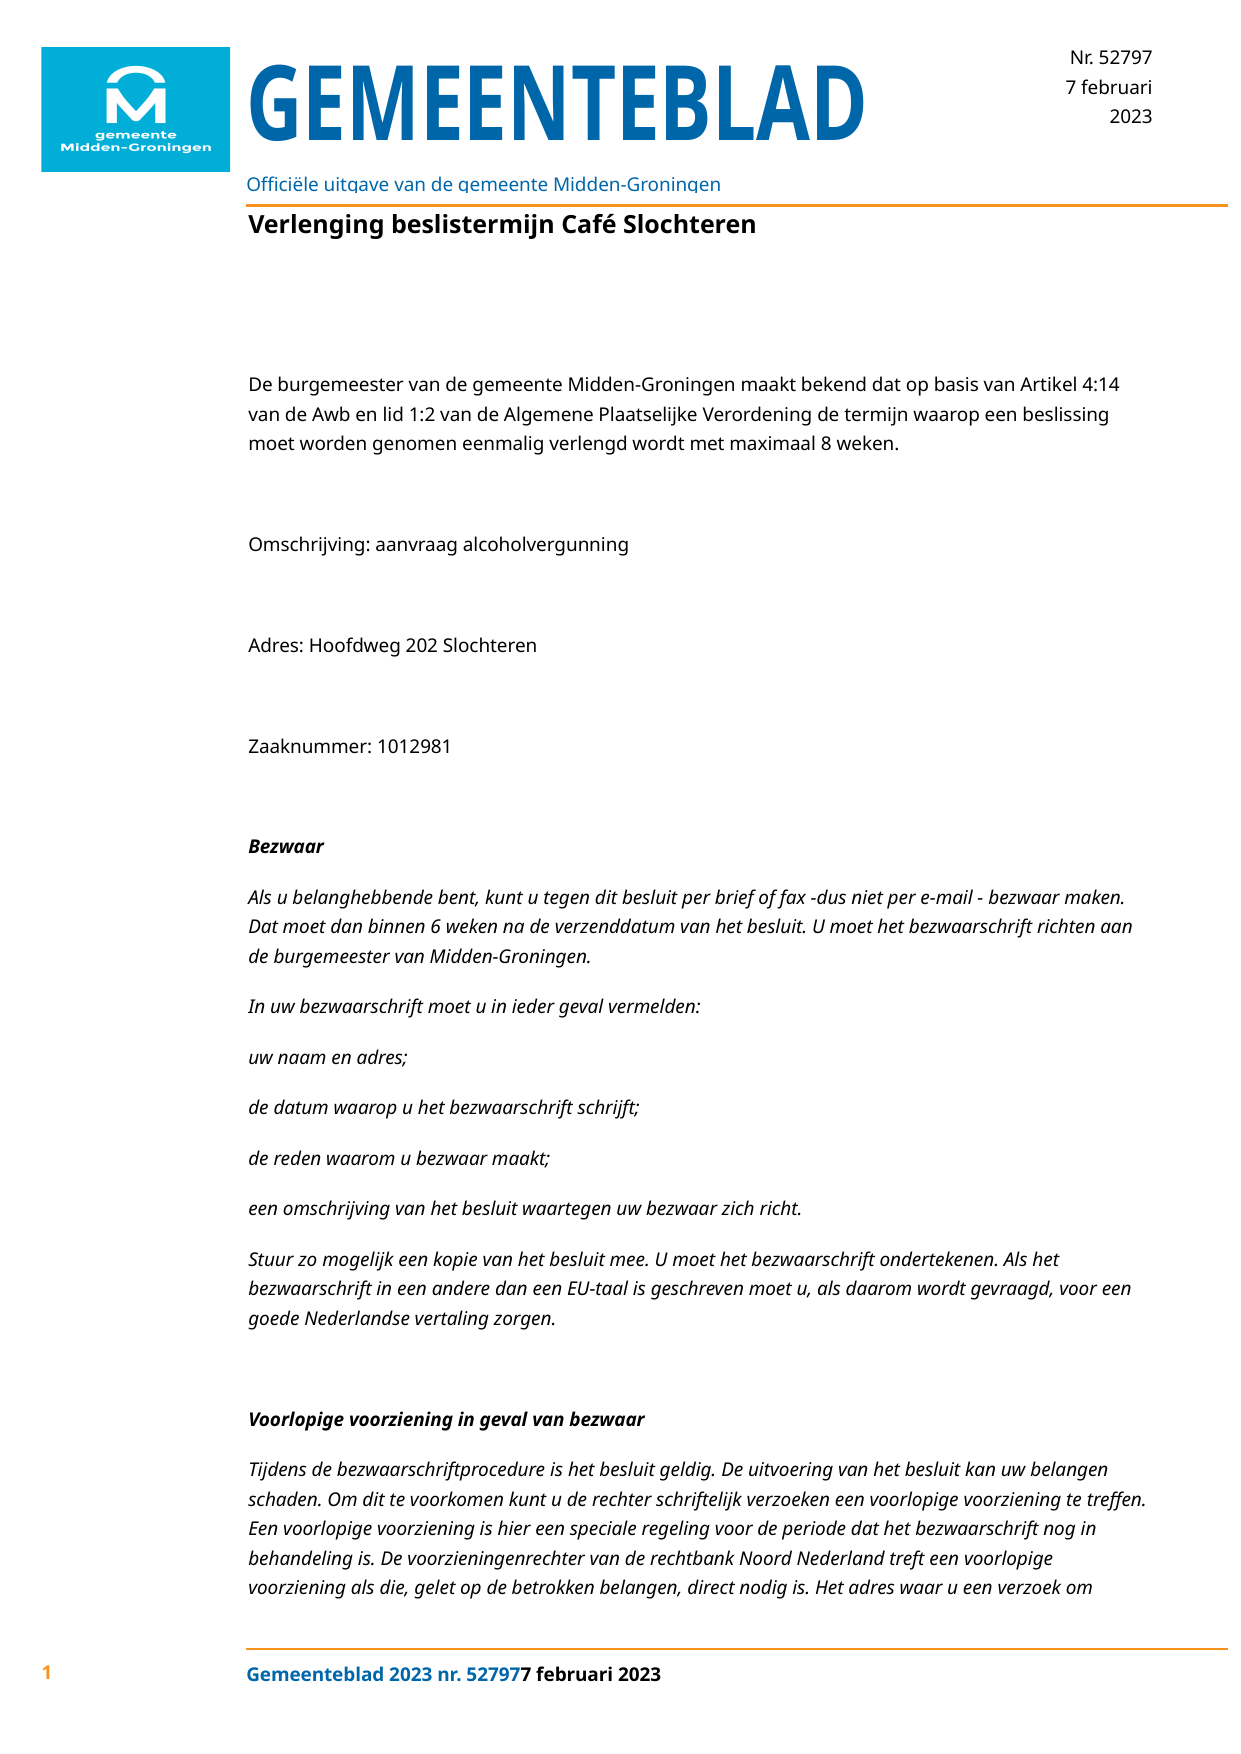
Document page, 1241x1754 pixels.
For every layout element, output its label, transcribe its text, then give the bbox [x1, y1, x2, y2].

text uw naam en adres; [248, 1044, 1152, 1070]
text Tijdens de bezwaarschriftprocedure is het besluit geldig. De uitvoering van het besluit kan uw belangen schaden. Om dit te voorkomen kunt u de rechter schriftelijk verzoeken een voorlopige voorziening te treffen. Een voorlopige voorziening is hier een speciale regeling voor de periode dat het bezwaarschrift nog in behandeling is. De voorzieningenrechter van de rechtbank Noord Nederland treft een voorlopige voorziening als die, gelet op de betrokken belangen, direct nodig is. Het adres waar u een verzoek om [248, 1456, 1152, 1600]
picture [107, 89, 165, 122]
text Omschrijving: aanvraag alcoholvergunning [248, 531, 1152, 557]
text Bezwaar [248, 834, 1152, 859]
picture [108, 66, 164, 82]
text Als u belanghebbende bent, kunt u tegen dit besluit per brief of fax -dus niet per e-mail - bezwaar maken. Dat moet dan binnen 6 weken na de verzenddatum van het besluit. U moet het bezwaarschrift richten aan de burgemeester van Midden-Groningen. [248, 884, 1152, 969]
text De burgemeester van de gemeente Midden-Groningen maakt bekend dat op basis van Artikel 4:14 van de Awb en lid 1:2 van de Algemene Plaatselijke Verordening de termijn waarop een beslissing moet worden genomen eenmalig verlengd wordt met maximaal 8 weken. [248, 371, 1152, 456]
text een omschrijving van het besluit waartegen uw bezwaar zich richt. [248, 1195, 1152, 1221]
text Verlenging beslistermijn Café Slochteren [248, 207, 1152, 241]
picture [184, 146, 190, 153]
text Zaaknummer: 1012981 [248, 733, 1152, 758]
text Voorlopige voorziening in geval van bezwaar [248, 1406, 1152, 1431]
text Adres: Hoofdweg 202 Slochteren [248, 632, 1152, 658]
text Stuur zo mogelijk een kopie van het besluit mee. U moet het bezwaarschrift ondertekenen. Als het bezwaarschrift in een andere dan een EU-taal is geschreven moet u, als daarom wordt gevraagd, voor een goede Nederlandse vertaling zorgen. [248, 1246, 1152, 1331]
text de reden waarom u bezwaar maakt; [248, 1145, 1152, 1171]
text de datum waarop u het bezwaarschrift schrijft; [248, 1094, 1152, 1120]
text In uw bezwaarschrift moet u in ieder geval vermelden: [248, 994, 1152, 1019]
